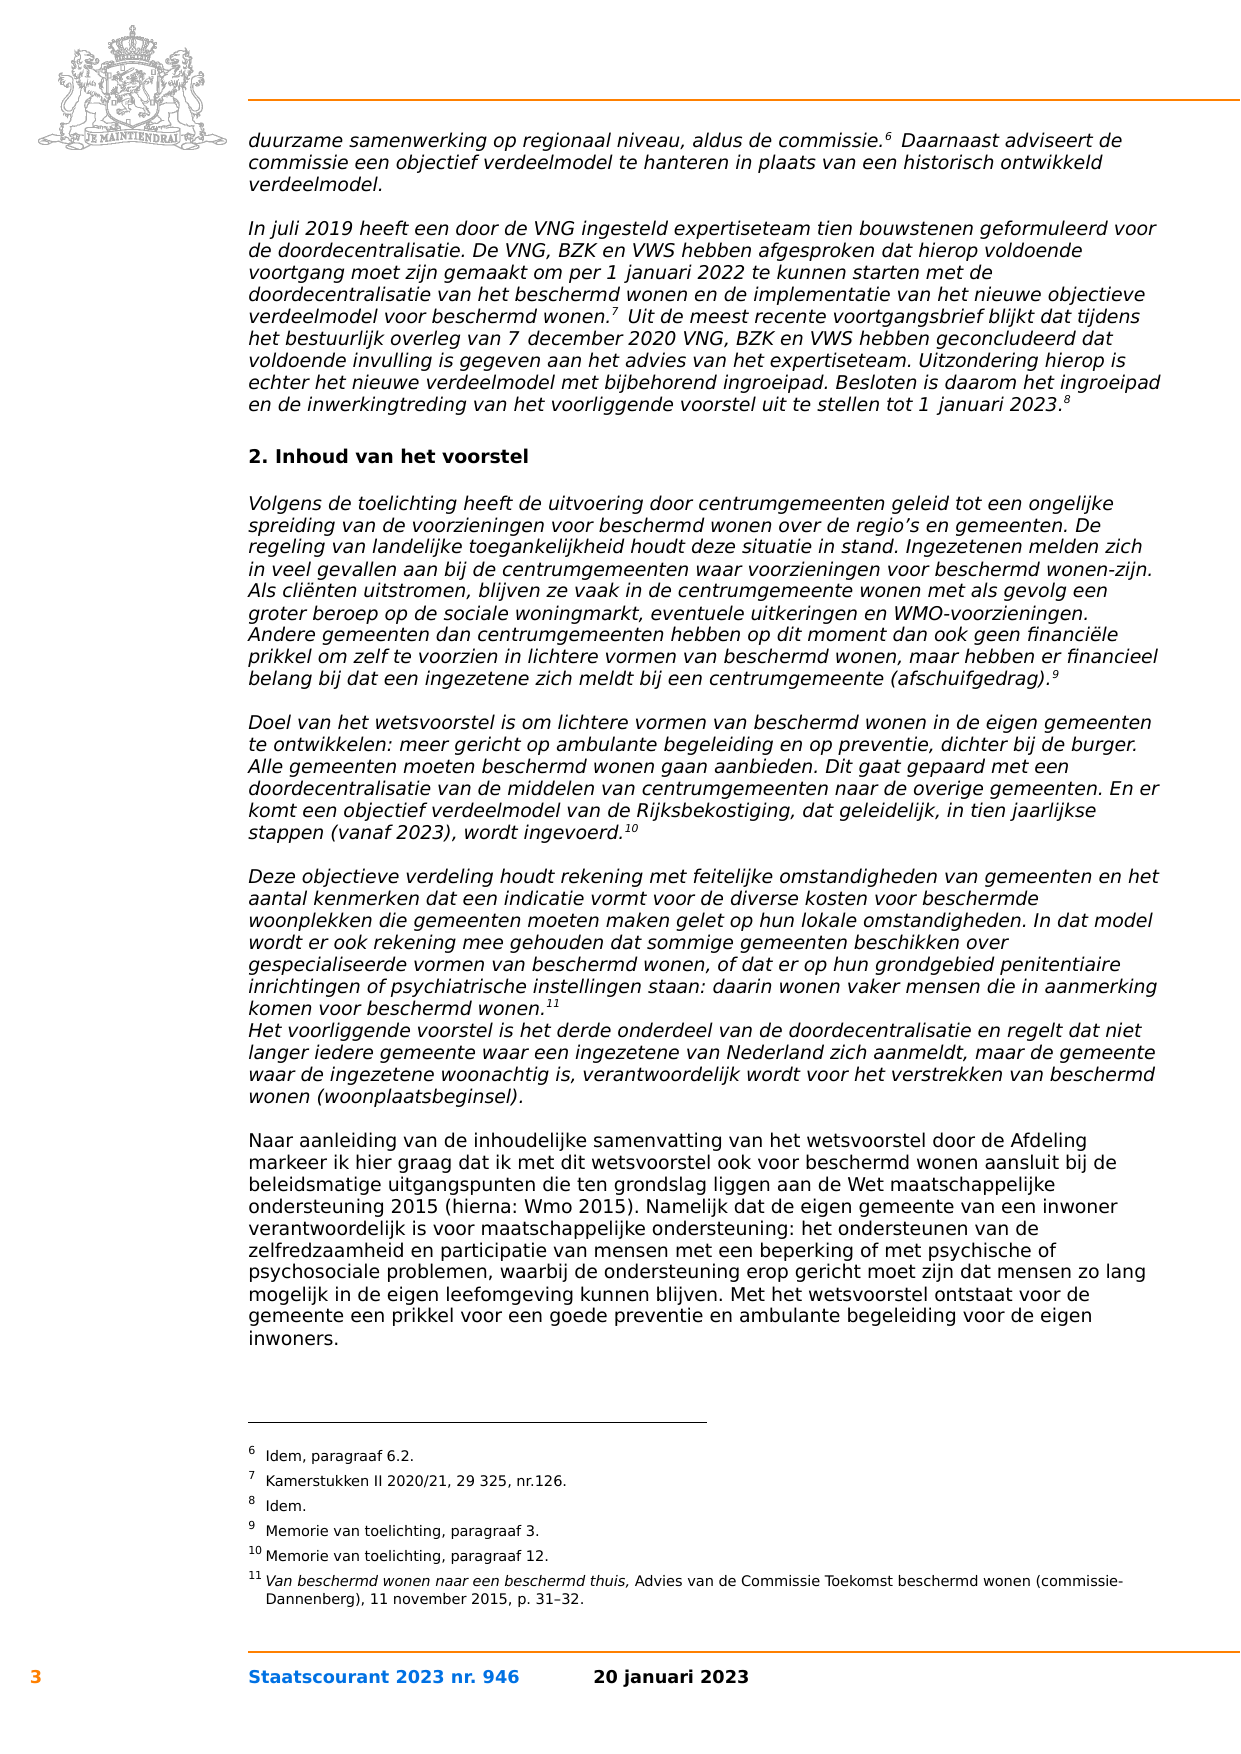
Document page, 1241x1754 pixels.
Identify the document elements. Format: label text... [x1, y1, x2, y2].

subtitle 2. Inhoud van het voorstel [248, 446, 1163, 467]
text Van beschermd wonen naar een beschermd thuis, Advies van de Commissie Toekomst beschermd wonen (commissie-Dannenberg), 11 november 2015, p. 31–32. [248, 1569, 1163, 1608]
text Memorie van toelichting, paragraaf 12. [248, 1544, 1163, 1566]
text Idem. [248, 1494, 1163, 1516]
picture [38, 25, 227, 150]
text duurzame samenwerking op regionaal niveau, aldus de commissie. Daarnaast adviseert de commissie een objectief verdeelmodel te hanteren in plaats van een historisch ontwikkeld verdeelmodel. [248, 130, 1163, 196]
text In juli 2019 heeft een door de VNG ingesteld expertiseteam tien bouwstenen geformuleerd voor de doordecentralisatie. De VNG, BZK en VWS hebben afgesproken dat hierop voldoende voortgang moet zijn gemaakt om per 1 januari 2022 te kunnen starten met de doordecentralisatie van het beschermd wonen en de implementatie van het nieuwe objectieve verdeelmodel voor beschermd wonen. Uit de meest recente voortgangsbrief blijkt dat tijdens het bestuurlijk overleg van 7 december 2020 VNG, BZK en VWS hebben geconcludeerd dat voldoende invulling is gegeven aan het advies van het expertiseteam. Uitzondering hierop is echter het nieuwe verdeelmodel met bijbehorend ingroeipad. Besloten is daarom het ingroeipad en de inwerkingtreding van het voorliggende voorstel uit te stellen tot 1 januari 2023. [248, 218, 1163, 416]
text Het voorliggende voorstel is het derde onderdeel van de doordecentralisatie en regelt dat niet langer iedere gemeente waar een ingezetene van Nederland zich aanmeldt, maar de gemeente waar de ingezetene woonachtig is, verantwoordelijk wordt voor het verstrekken van beschermd wonen (woonplaatsbeginsel). [248, 1020, 1163, 1108]
text Naar aanleiding van de inhoudelijke samenvatting van het wetsvoorstel door de Afdeling markeer ik hier graag dat ik met dit wetsvoorstel ook voor beschermd wonen aansluit bij de beleidsmatige uitgangspunten die ten grondslag liggen aan de Wet maatschappelijke ondersteuning 2015 (hierna: Wmo 2015). Namelijk dat de eigen gemeente van een inwoner verantwoordelijk is voor maatschappelijke ondersteuning: het ondersteunen van de zelfredzaamheid en participatie van mensen met een beperking of met psychische of psychosociale problemen, waarbij de ondersteuning erop gericht moet zijn dat mensen zo lang mogelijk in de eigen leefomgeving kunnen blijven. Met het wetsvoorstel ontstaat voor de gemeente een prikkel voor een goede preventie en ambulante begeleiding voor de eigen inwoners. [248, 1129, 1163, 1349]
text Doel van het wetsvoorstel is om lichtere vormen van beschermd wonen in de eigen gemeenten te ontwikkelen: meer gericht op ambulante begeleiding en op preventie, dichter bij de burger. Alle gemeenten moeten beschermd wonen gaan aanbieden. Dit gaat gepaard met een doordecentralisatie van de middelen van centrumgemeenten naar de overige gemeenten. En er komt een objectief verdeelmodel van de Rijksbekostiging, dat geleidelijk, in tien jaarlijkse stappen (vanaf 2023), wordt ingevoerd. [248, 712, 1163, 844]
text Idem, paragraaf 6.2. [248, 1444, 1163, 1466]
text Memorie van toelichting, paragraaf 3. [248, 1519, 1163, 1541]
text Deze objectieve verdeling houdt rekening met feitelijke omstandigheden van gemeenten en het aantal kenmerken dat een indicatie vormt voor de diverse kosten voor beschermde woonplekken die gemeenten moeten maken gelet op hun lokale omstandigheden. In dat model wordt er ook rekening mee gehouden dat sommige gemeenten beschikken over gespecialiseerde vormen van beschermd wonen, of dat er op hun grondgebied penitentiaire inrichtingen of psychiatrische instellingen staan: daarin wonen vaker mensen die in aanmerking komen voor beschermd wonen. [248, 866, 1163, 1020]
text Kamerstukken II 2020/21, 29 325, nr.126. [248, 1469, 1163, 1491]
text Volgens de toelichting heeft de uitvoering door centrumgemeenten geleid tot een ongelijke spreiding van de voorzieningen voor beschermd wonen over de regio’s en gemeenten. De regeling van landelijke toegankelijkheid houdt deze situatie in stand. Ingezetenen melden zich in veel gevallen aan bij de centrumgemeenten waar voorzieningen voor beschermd wonen-zijn. Als cliënten uitstromen, blijven ze vaak in de centrumgemeente wonen met als gevolg een groter beroep op de sociale woningmarkt, eventuele uitkeringen en WMO-voorzieningen. Andere gemeenten dan centrumgemeenten hebben op dit moment dan ook geen financiële prikkel om zelf te voorzien in lichtere vormen van beschermd wonen, maar hebben er financieel belang bij dat een ingezetene zich meldt bij een centrumgemeente (afschuifgedrag). [248, 492, 1163, 690]
